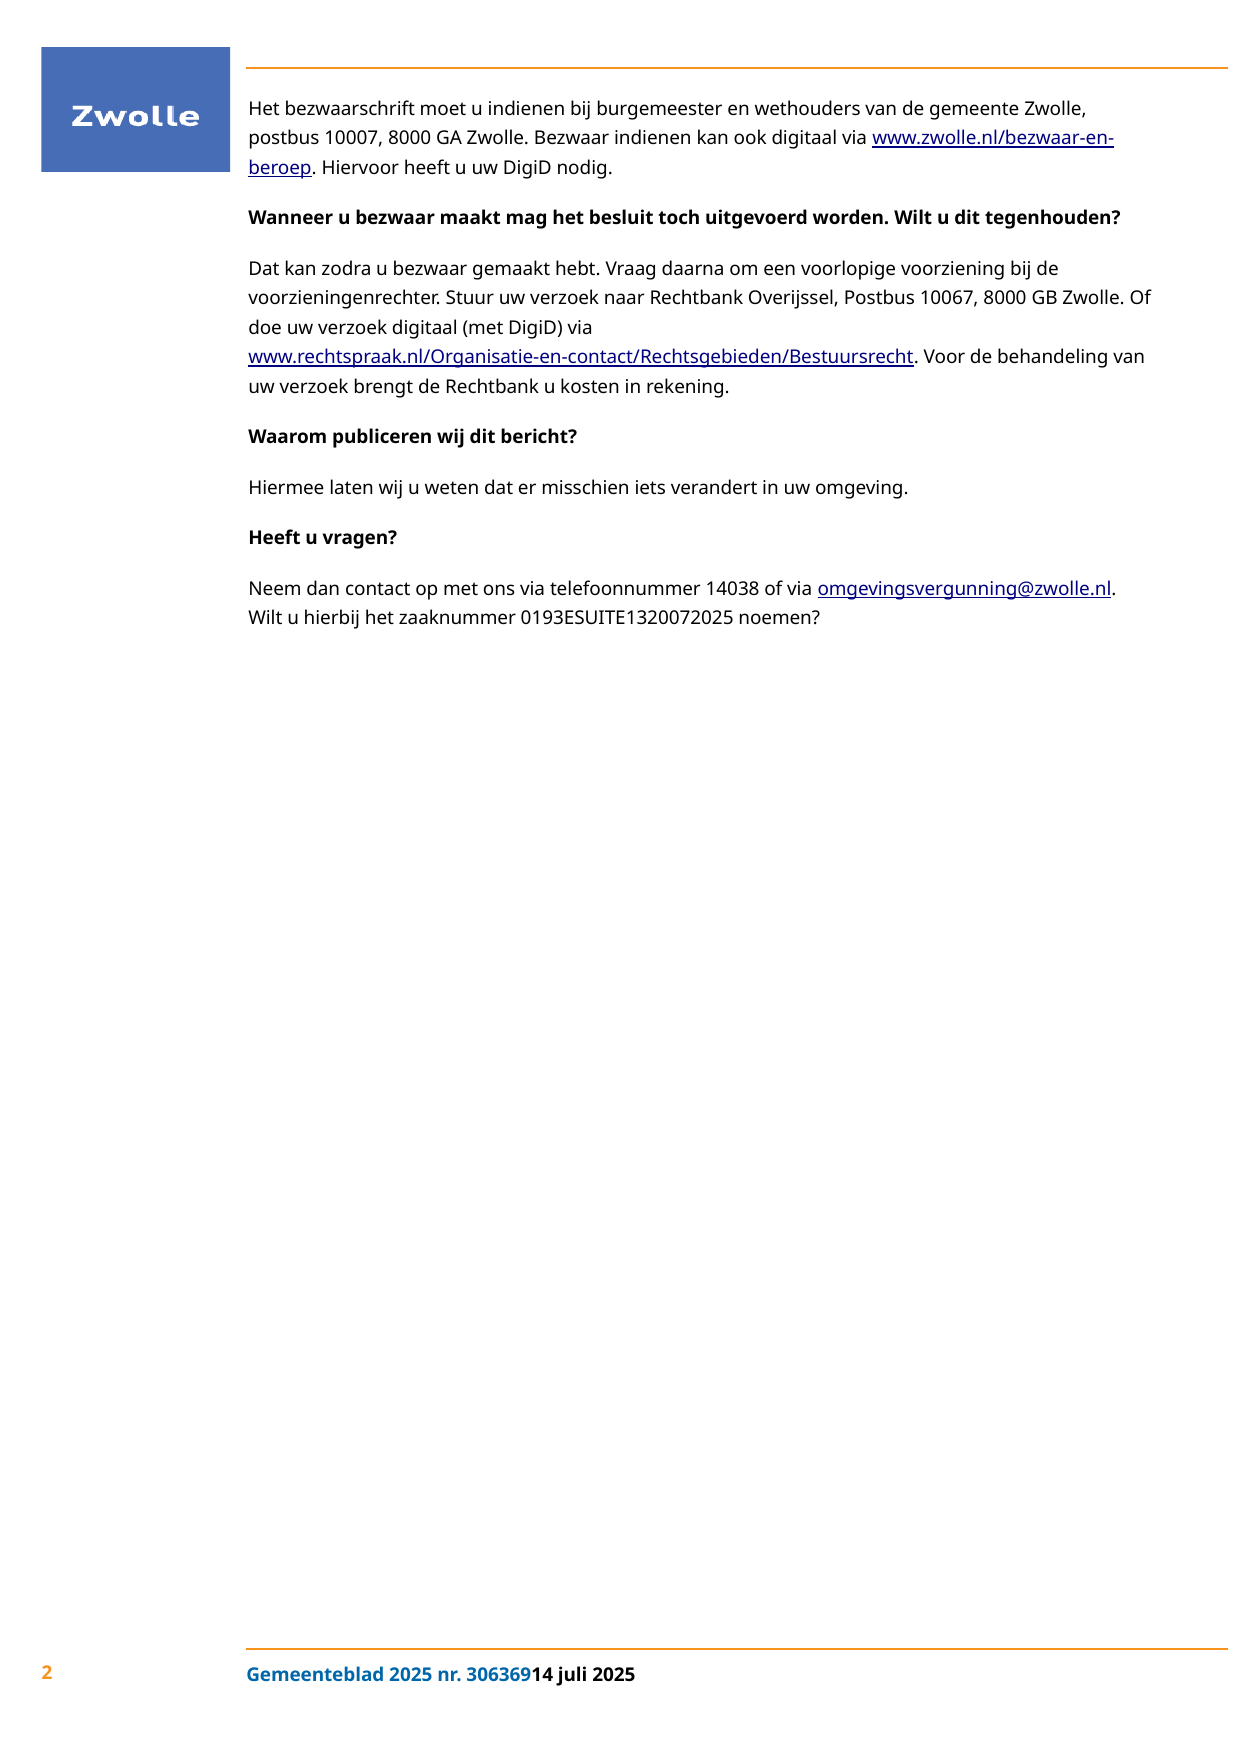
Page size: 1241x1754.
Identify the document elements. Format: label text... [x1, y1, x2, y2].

text Het bezwaarschrift moet u indienen bij burgemeester en wethouders van de gemeente Zwolle, postbus 10007, 8000 GA Zwolle. Bezwaar indienen kan ook digitaal via www.zwolle.nl/bezwaar-en-beroep. Hiervoor heeft u uw DigiD nodig. [248, 95, 1152, 180]
text Hiermee laten wij u weten dat er misschien iets verandert in uw omgeving. [248, 474, 1152, 500]
text Neem dan contact op met ons via telefoonnummer 14038 of via omgevingsvergunning@zwolle.nl. Wilt u hierbij het zaaknummer 0193ESUITE1320072025 noemen? [248, 575, 1152, 630]
text Waarom publiceren wij dit bericht? [248, 423, 1152, 449]
picture [41, 47, 231, 172]
text Wanneer u bezwaar maakt mag het besluit toch uitgevoerd worden. Wilt u dit tegenhouden? [248, 204, 1152, 230]
text Heeft u vragen? [248, 524, 1152, 550]
text Dat kan zodra u bezwaar gemaakt hebt. Vraag daarna om een voorlopige voorziening bij de voorzieningenrechter. Stuur uw verzoek naar Rechtbank Overijssel, Postbus 10067, 8000 GB Zwolle. Of doe uw verzoek digitaal (met DigiD) via www.rechtspraak.nl/Organisatie-en-contact/Rechtsgebieden/Bestuursrecht. Voor de behandeling van uw verzoek brengt de Rechtbank u kosten in rekening. [248, 255, 1152, 399]
